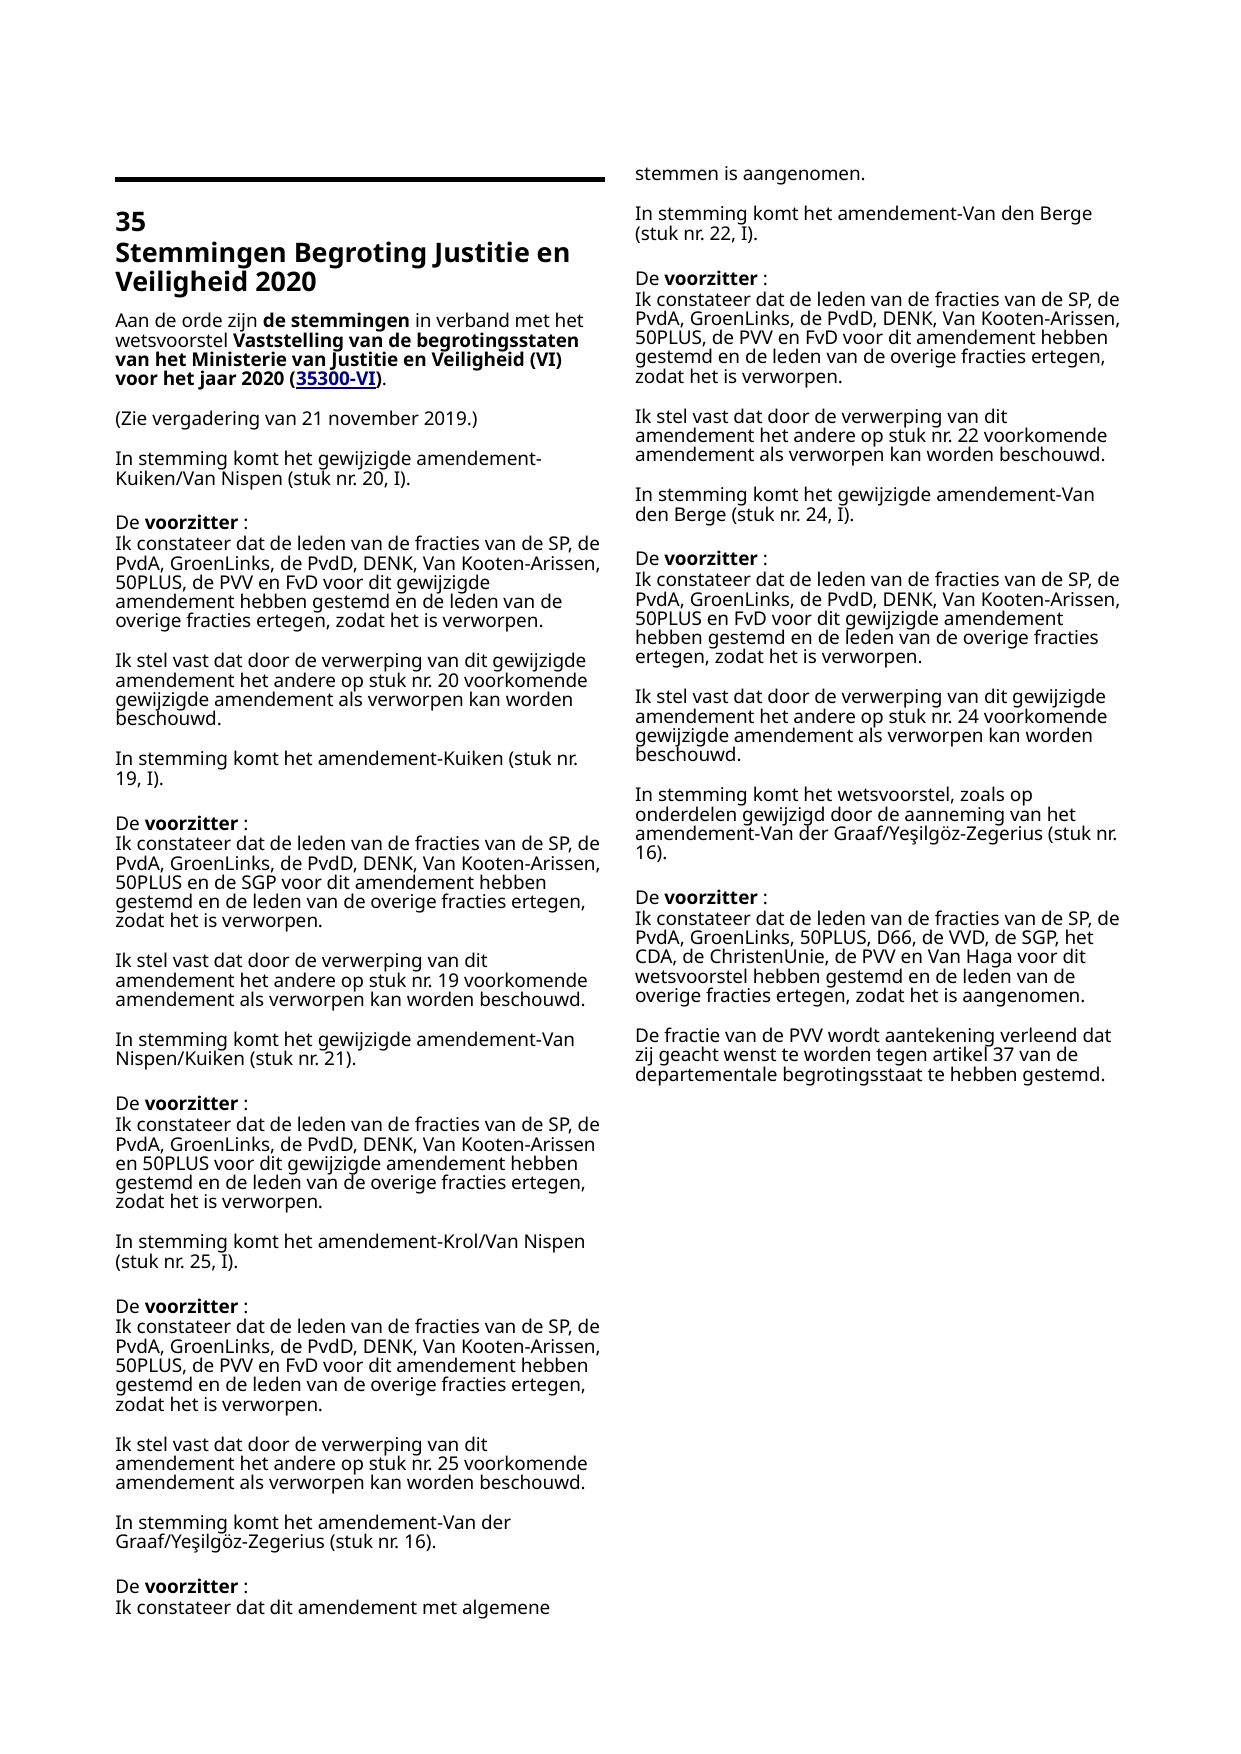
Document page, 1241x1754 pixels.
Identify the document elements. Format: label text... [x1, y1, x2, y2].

text De voorzitter : [115, 1574, 605, 1599]
text Ik constateer dat dit amendement met algemene [115, 1599, 605, 1619]
text Ik constateer dat de leden van de fracties van de SP, de PvdA, GroenLinks, de PvdD, DENK, Van Kooten-Arissen, 50PLUS, de PVV en FvD voor dit amendement hebben gestemd en de leden van de overige fracties ertegen, zodat het is verworpen. [115, 1318, 605, 1415]
text Ik stel vast dat door de verwerping van dit amendement het andere op stuk nr. 19 voorkomende amendement als verworpen kan worden beschouwd. [115, 952, 605, 1010]
text De voorzitter : [115, 1091, 605, 1116]
text Ik constateer dat de leden van de fracties van de SP, de PvdA, GroenLinks, de PvdD, DENK, Van Kooten-Arissen en 50PLUS voor dit gewijzigde amendement hebben gestemd en de leden van de overige fracties ertegen, zodat het is verworpen. [115, 1116, 605, 1213]
text Stemmingen Begroting Justitie en Veiligheid 2020 [115, 239, 605, 312]
text 35 [115, 203, 605, 239]
text stemmen is aangenomen. [635, 165, 1125, 184]
text Ik constateer dat de leden van de fracties van de SP, de PvdA, GroenLinks, de PvdD, DENK, Van Kooten-Arissen, 50PLUS, de PVV en FvD voor dit gewijzigde amendement hebben gestemd en de leden van de overige fracties ertegen, zodat het is verworpen. [115, 535, 605, 632]
text In stemming komt het gewijzigde amendement-Van den Berge (stuk nr. 24, I). [635, 486, 1125, 525]
text Ik constateer dat de leden van de fracties van de SP, de PvdA, GroenLinks, de PvdD, DENK, Van Kooten-Arissen, 50PLUS, de PVV en FvD voor dit amendement hebben gestemd en de leden van de overige fracties ertegen, zodat het is verworpen. [635, 291, 1125, 387]
text In stemming komt het gewijzigde amendement-Kuiken/Van Nispen (stuk nr. 20, I). [115, 450, 605, 489]
text De voorzitter : [635, 546, 1125, 571]
text De voorzitter : [115, 810, 605, 835]
text Ik stel vast dat door de verwerping van dit gewijzigde amendement het andere op stuk nr. 20 voorkomende gewijzigde amendement als verworpen kan worden beschouwd. [115, 652, 605, 729]
text In stemming komt het wetsvoorstel, zoals op onderdelen gewijzigd door de aanneming van het amendement-Van der Graaf/Yeşilgöz-Zegerius (stuk nr. 16). [635, 786, 1125, 863]
text De voorzitter : [115, 1293, 605, 1318]
text In stemming komt het amendement-Van der Graaf/Yeşilgöz-Zegerius (stuk nr. 16). [115, 1514, 605, 1553]
text De voorzitter : [635, 884, 1125, 910]
text Aan de orde zijn de stemmingen in verband met het wetsvoorstel Vaststelling van de begrotingsstaten van het Ministerie van Justitie en Veiligheid (VI) voor het jaar 2020 (35300-VI). [115, 312, 605, 389]
text Ik constateer dat de leden van de fracties van de SP, de PvdA, GroenLinks, 50PLUS, D66, de VVD, de SGP, het CDA, de ChristenUnie, de PVV en Van Haga voor dit wetsvoorstel hebben gestemd en de leden van de overige fracties ertegen, zodat het is aangenomen. [635, 910, 1125, 1006]
text Ik stel vast dat door de verwerping van dit gewijzigde amendement het andere op stuk nr. 24 voorkomende gewijzigde amendement als verworpen kan worden beschouwd. [635, 688, 1125, 766]
text De voorzitter : [115, 509, 605, 535]
text In stemming komt het amendement-Kuiken (stuk nr. 19, I). [115, 750, 605, 789]
text (Zie vergadering van 21 november 2019.) [115, 410, 605, 429]
text Ik constateer dat de leden van de fracties van de SP, de PvdA, GroenLinks, de PvdD, DENK, Van Kooten-Arissen, 50PLUS en de SGP voor dit amendement hebben gestemd en de leden van de overige fracties ertegen, zodat het is verworpen. [115, 835, 605, 932]
text Ik stel vast dat door de verwerping van dit amendement het andere op stuk nr. 25 voorkomende amendement als verworpen kan worden beschouwd. [115, 1436, 605, 1493]
text In stemming komt het amendement-Krol/Van Nispen (stuk nr. 25, I). [115, 1233, 605, 1272]
text De voorzitter : [635, 265, 1125, 291]
text De fractie van de PVV wordt aantekening verleend dat zij geacht wenst te worden tegen artikel 37 van de departementale begrotingsstaat te hebben gestemd. [635, 1027, 1125, 1085]
text Ik constateer dat de leden van de fracties van de SP, de PvdA, GroenLinks, de PvdD, DENK, Van Kooten-Arissen, 50PLUS en FvD voor dit gewijzigde amendement hebben gestemd en de leden van de overige fracties ertegen, zodat het is verworpen. [635, 571, 1125, 668]
text Ik stel vast dat door de verwerping van dit amendement het andere op stuk nr. 22 voorkomende amendement als verworpen kan worden beschouwd. [635, 408, 1125, 465]
text In stemming komt het gewijzigde amendement-Van Nispen/Kuiken (stuk nr. 21). [115, 1031, 605, 1070]
text In stemming komt het amendement-Van den Berge (stuk nr. 22, I). [635, 205, 1125, 244]
